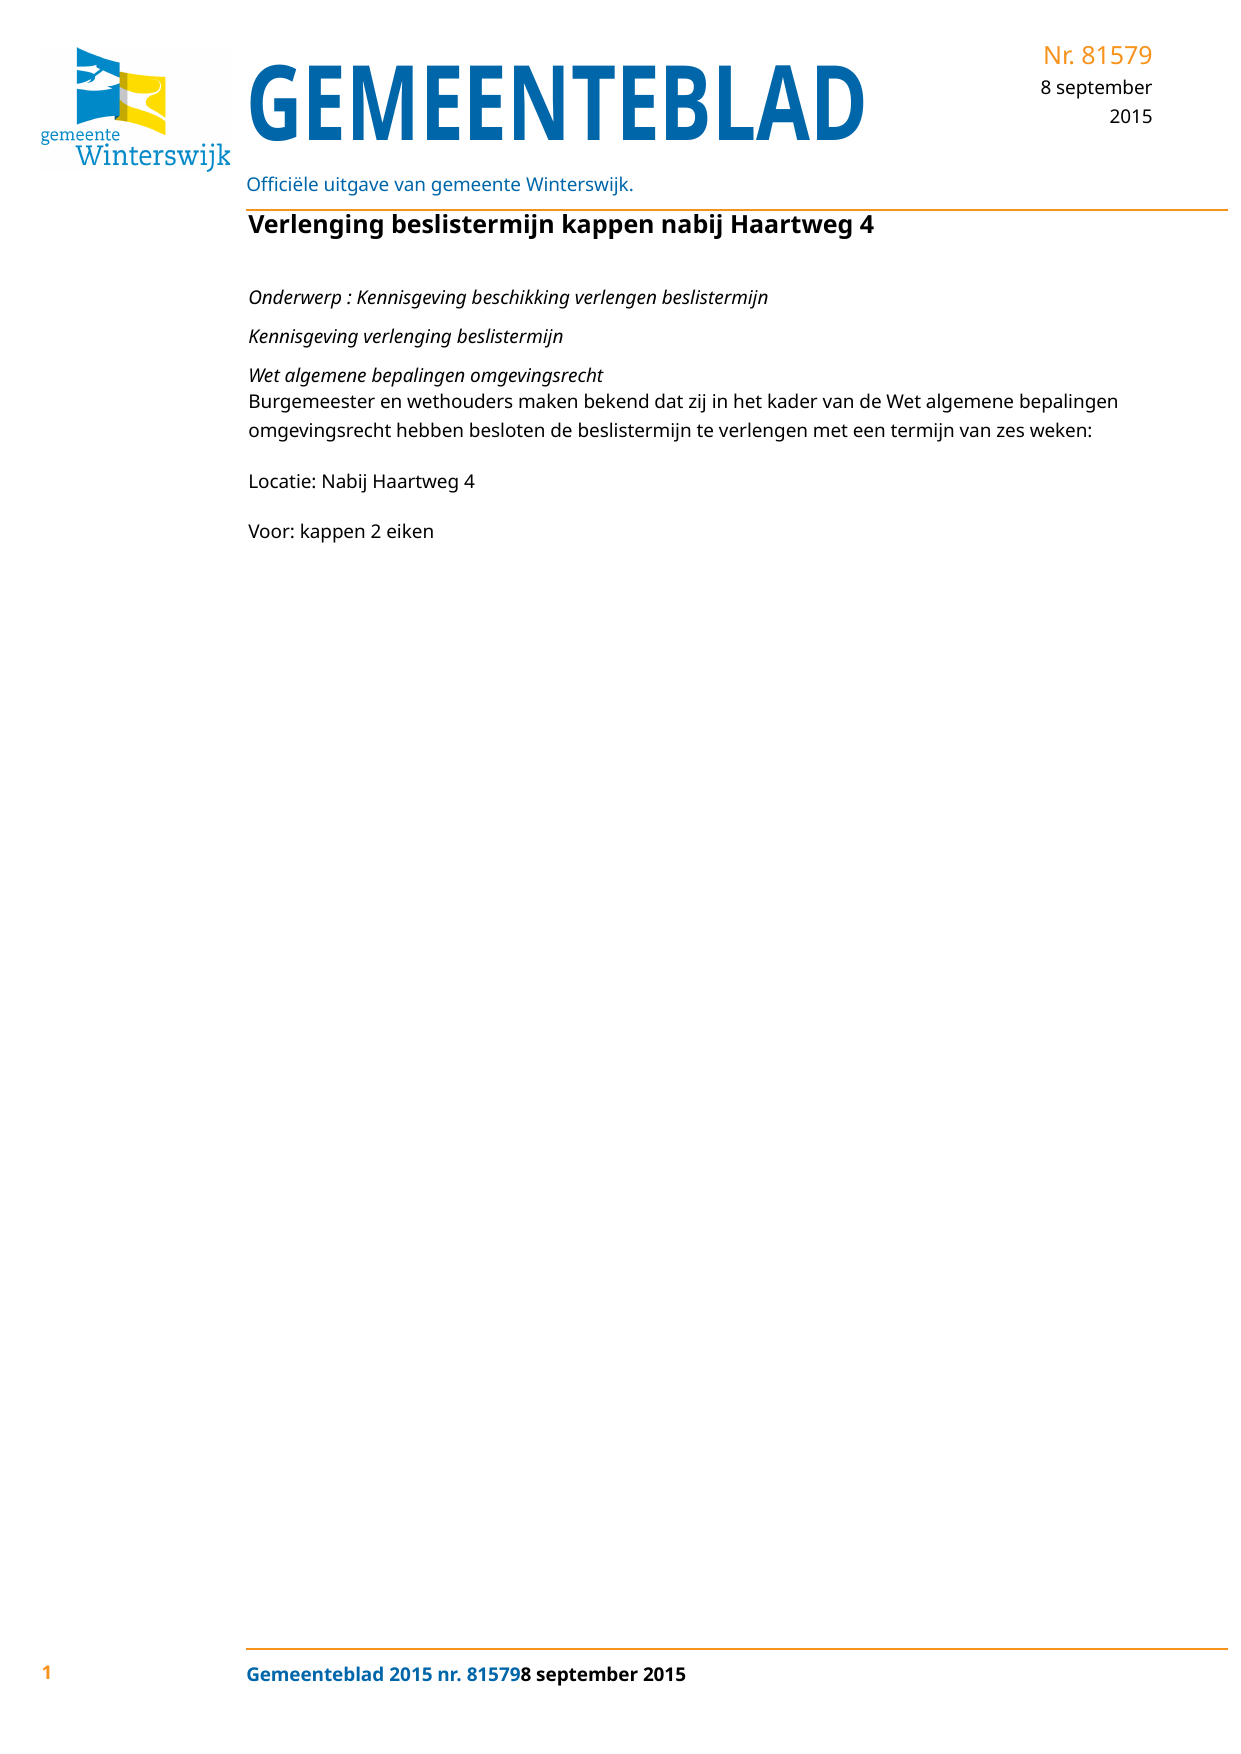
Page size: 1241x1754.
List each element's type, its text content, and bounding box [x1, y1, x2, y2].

text Wet algemene bepalingen omgevingsrecht [248, 362, 1152, 388]
text Kennisgeving verlenging beslistermijn [248, 323, 1152, 349]
picture [225, 153, 231, 162]
text Verlenging beslistermijn kappen nabij Haartweg 4 [248, 211, 1152, 241]
text Burgemeester en wethouders maken bekend dat zij in het kader van de Wet algemene bepalingen omgevingsrecht hebben besloten de beslistermijn te verlengen met een termijn van zes weken: [248, 388, 1152, 443]
text Locatie: Nabij Haartweg 4 [248, 468, 1152, 494]
text Onderwerp : Kennisgeving beschikking verlengen beslistermijn [248, 284, 1152, 309]
text Voor: kappen 2 eiken [248, 518, 1152, 544]
picture [41, 47, 231, 172]
